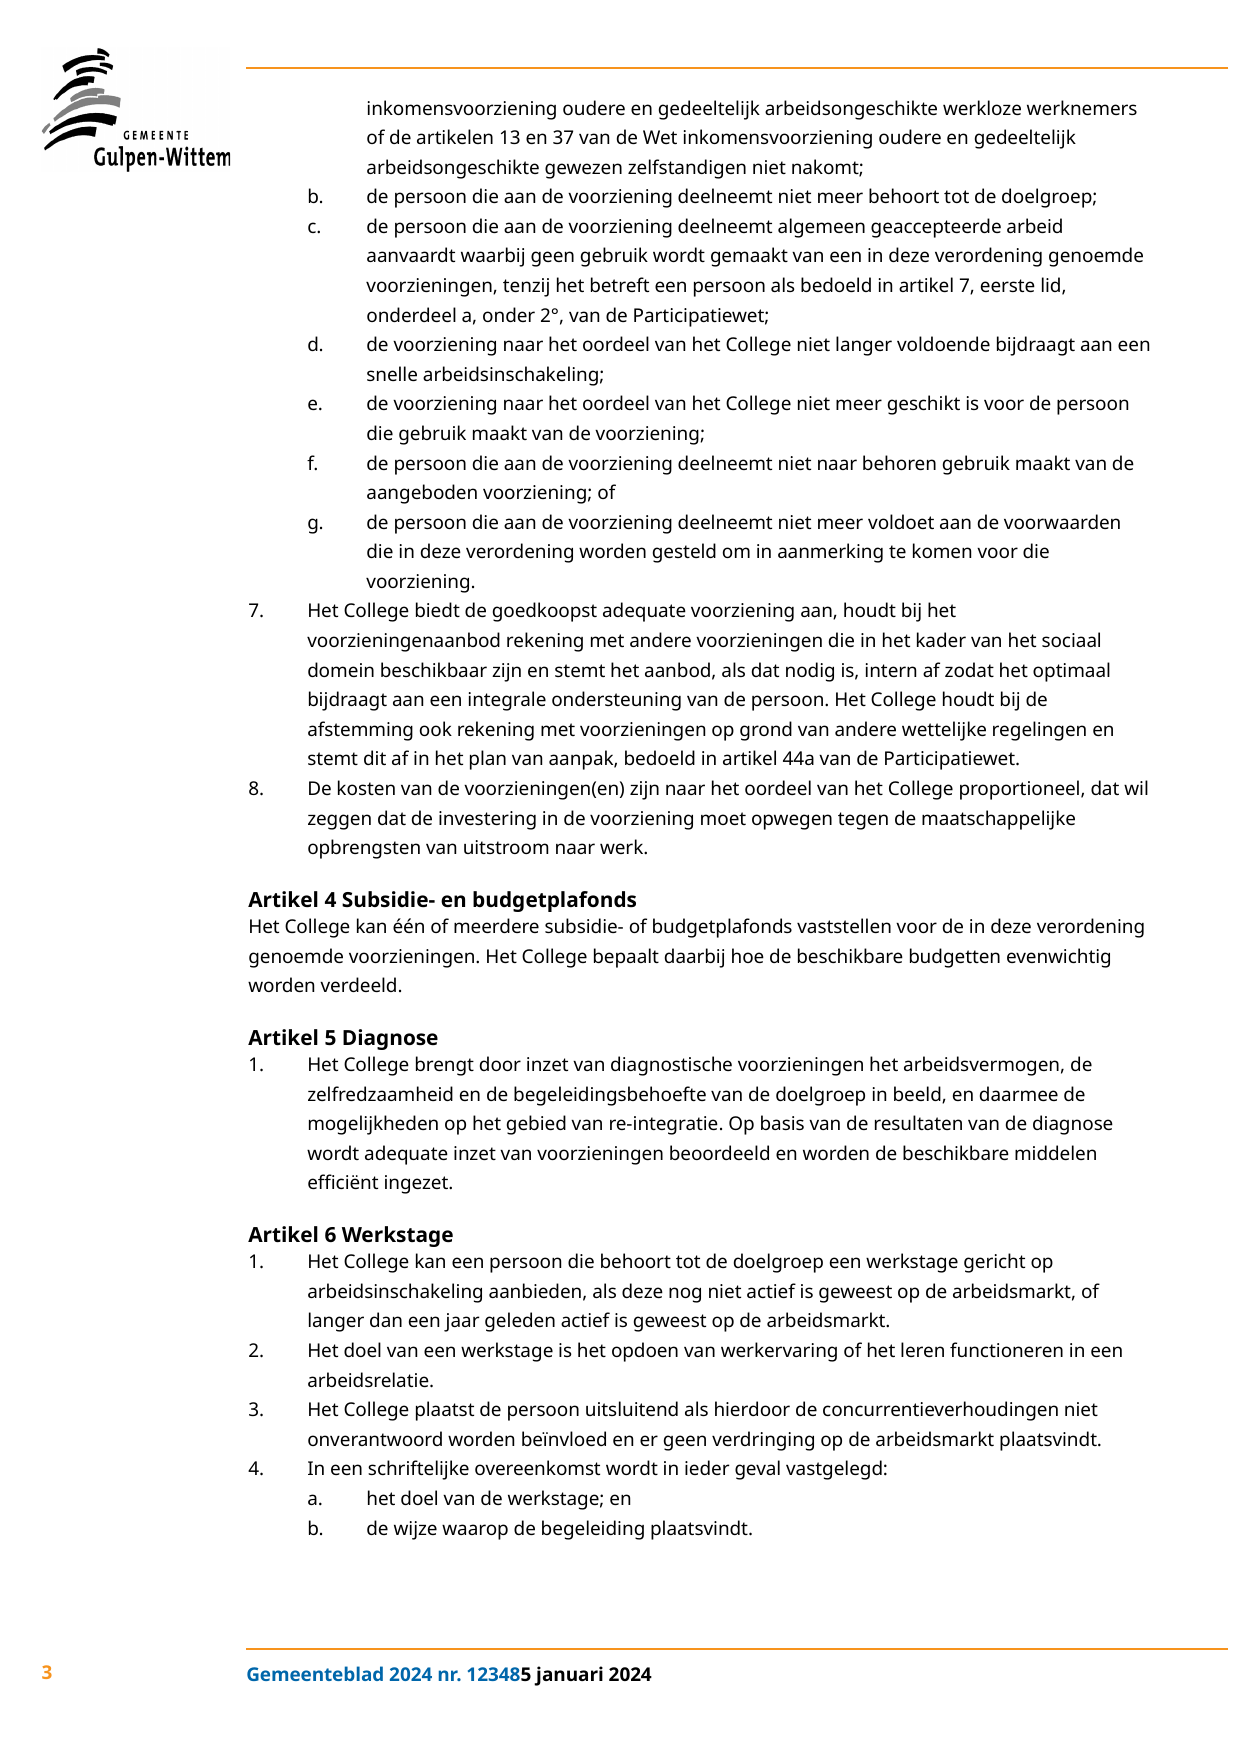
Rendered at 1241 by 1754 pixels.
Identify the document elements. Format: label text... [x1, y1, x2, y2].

picture [41, 47, 231, 172]
list de voorziening naar het oordeel van het College niet langer voldoende bijdraagt aan een snelle arbeidsinschakeling; [307, 331, 1152, 387]
list Het College brengt door inzet van diagnostische voorzieningen het arbeidsvermogen, de zelfredzaamheid en de begeleidingsbehoefte van de doelgroep in beeld, en daarmee de mogelijkheden op het gebied van re-integratie. Op basis van de resultaten van de diagnose wordt adequate inzet van voorzieningen beoordeeld en worden de beschikbare middelen efficiënt ingezet. [248, 1051, 1152, 1195]
list In een schriftelijke overeenkomst wordt in ieder geval vastgelegd: [248, 1456, 1152, 1481]
list het doel van de werkstage; en [307, 1485, 1152, 1511]
list Het College plaatst de persoon uitsluitend als hierdoor de concurrentieverhoudingen niet onverantwoord worden beïnvloed en er geen verdringing op de arbeidsmarkt plaatsvindt. [248, 1396, 1152, 1452]
text Artikel 4 Subsidie- en budgetplafonds [248, 885, 1152, 913]
text Artikel 6 Werkstage [248, 1220, 1152, 1248]
text Het College kan één of meerdere subsidie- of budgetplafonds vaststellen voor de in deze verordening genoemde voorzieningen. Het College bepaalt daarbij hoe de beschikbare budgetten evenwichtig worden verdeeld. [248, 913, 1152, 998]
list de persoon die aan de voorziening deelneemt niet meer behoort tot de doelgroep; [307, 183, 1152, 209]
list Het College biedt de goedkoopst adequate voorziening aan, houdt bij het voorzieningenaanbod rekening met andere voorzieningen die in het kader van het sociaal domein beschikbaar zijn en stemt het aanbod, als dat nodig is, intern af zodat het optimaal bijdraagt aan een integrale ondersteuning van de persoon. Het College houdt bij de afstemming ook rekening met voorzieningen op grond van andere wettelijke regelingen en stemt dit af in het plan van aanpak, bedoeld in artikel 44a van de Participatiewet. [248, 598, 1152, 771]
text Artikel 5 Diagnose [248, 1023, 1152, 1051]
list de persoon die aan de voorziening deelneemt algemeen geaccepteerde arbeid aanvaardt waarbij geen gebruik wordt gemaakt van een in deze verordening genoemde voorzieningen, tenzij het betreft een persoon als bedoeld in artikel 7, eerste lid, onderdeel a, onder 2°, van de Participatiewet; [307, 213, 1152, 328]
list Het College kan een persoon die behoort tot de doelgroep een werkstage gericht op arbeidsinschakeling aanbieden, als deze nog niet actief is geweest op de arbeidsmarkt, of langer dan een jaar geleden actief is geweest op de arbeidsmarkt. [248, 1248, 1152, 1333]
list de persoon die aan de voorziening deelneemt niet naar behoren gebruik maakt van de aangeboden voorziening; of [307, 450, 1152, 505]
list De kosten van de voorzieningen(en) zijn naar het oordeel van het College proportioneel, dat wil zeggen dat de investering in de voorziening moet opwegen tegen de maatschappelijke opbrengsten van uitstroom naar werk. [248, 775, 1152, 860]
list Het doel van een werkstage is het opdoen van werkervaring of het leren functioneren in een arbeidsrelatie. [248, 1337, 1152, 1392]
list de wijze waarop de begeleiding plaatsvindt. [307, 1515, 1152, 1540]
list de voorziening naar het oordeel van het College niet meer geschikt is voor de persoon die gebruik maakt van de voorziening; [307, 391, 1152, 446]
list inkomensvoorziening oudere en gedeeltelijk arbeidsongeschikte werkloze werknemers of de artikelen 13 en 37 van de Wet inkomensvoorziening oudere en gedeeltelijk arbeidsongeschikte gewezen zelfstandigen niet nakomt; [307, 95, 1152, 180]
list de persoon die aan de voorziening deelneemt niet meer voldoet aan de voorwaarden die in deze verordening worden gesteld om in aanmerking te komen voor die voorziening. [307, 509, 1152, 594]
